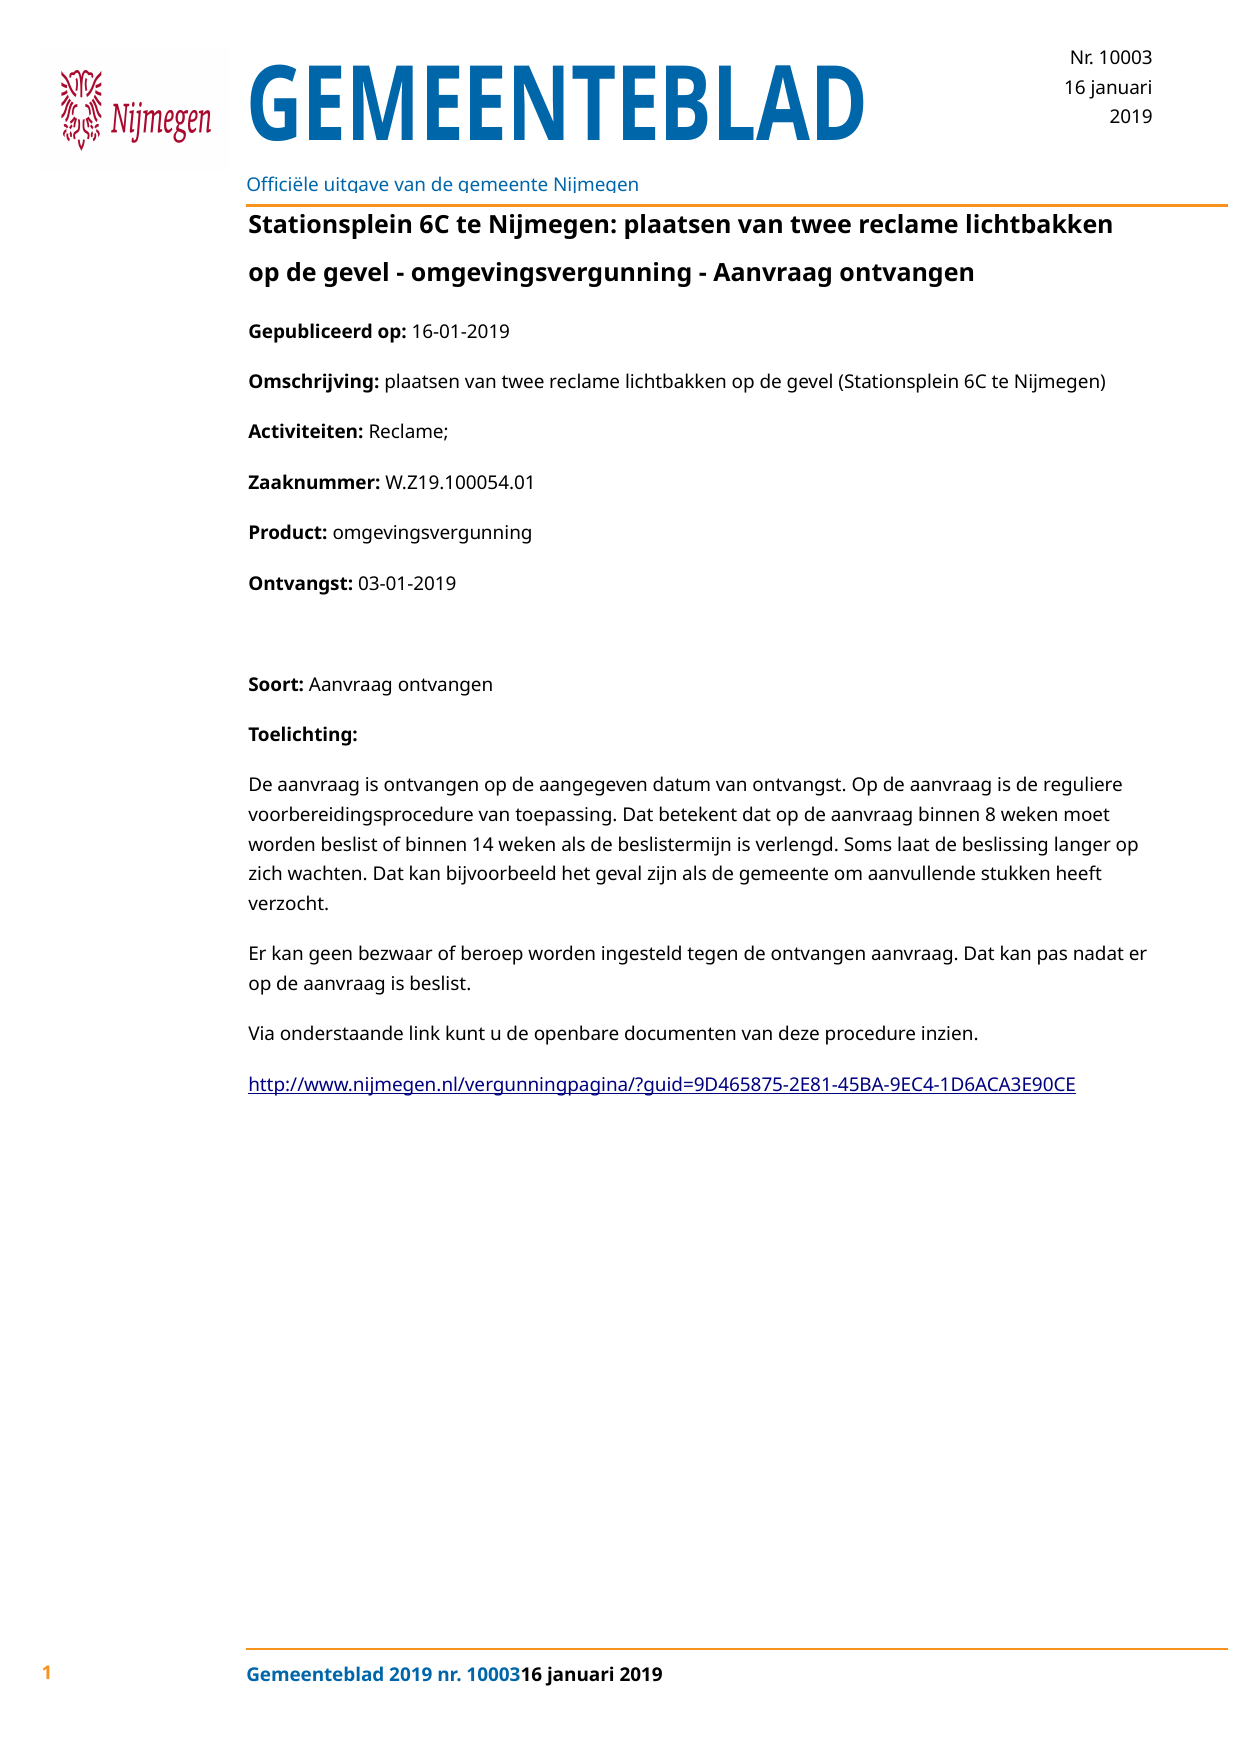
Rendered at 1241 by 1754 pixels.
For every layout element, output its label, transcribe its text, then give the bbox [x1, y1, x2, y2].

text Activiteiten: Reclame; [248, 419, 1152, 444]
text Er kan geen bezwaar of beroep worden ingesteld tegen de ontvangen aanvraag. Dat kan pas nadat er op de aanvraag is beslist. [248, 940, 1152, 996]
text Product: omgevingsvergunning [248, 519, 1152, 545]
text Ontvangst: 03-01-2019 [248, 570, 1152, 596]
text Stationsplein 6C te Nijmegen: plaatsen van twee reclame lichtbakken op de gevel - omgevingsvergunning - Aanvraag ontvangen [248, 207, 1152, 288]
picture [41, 47, 231, 172]
text http://www.nijmegen.nl/vergunningpagina/?guid=9D465875-2E81-45BA-9EC4-1D6ACA3E90CE [248, 1071, 1152, 1097]
text Gepubliceerd op: 16-01-2019 [248, 318, 1152, 344]
text Toelichting: [248, 721, 1152, 747]
text De aanvraag is ontvangen op de aangegeven datum van ontvangst. Op de aanvraag is de reguliere voorbereidingsprocedure van toepassing. Dat betekent dat op de aanvraag binnen 8 weken moet worden beslist of binnen 14 weken als de beslistermijn is verlengd. Soms laat de beslissing langer op zich wachten. Dat kan bijvoorbeeld het geval zijn als de gemeente om aanvullende stukken heeft verzocht. [248, 772, 1152, 916]
text Soort: Aanvraag ontvangen [248, 671, 1152, 697]
text Omschrijving: plaatsen van twee reclame lichtbakken op de gevel (Stationsplein 6C te Nijmegen) [248, 368, 1152, 394]
text Via onderstaande link kunt u de openbare documenten van deze procedure inzien. [248, 1020, 1152, 1046]
text Zaaknummer: W.Z19.100054.01 [248, 469, 1152, 495]
